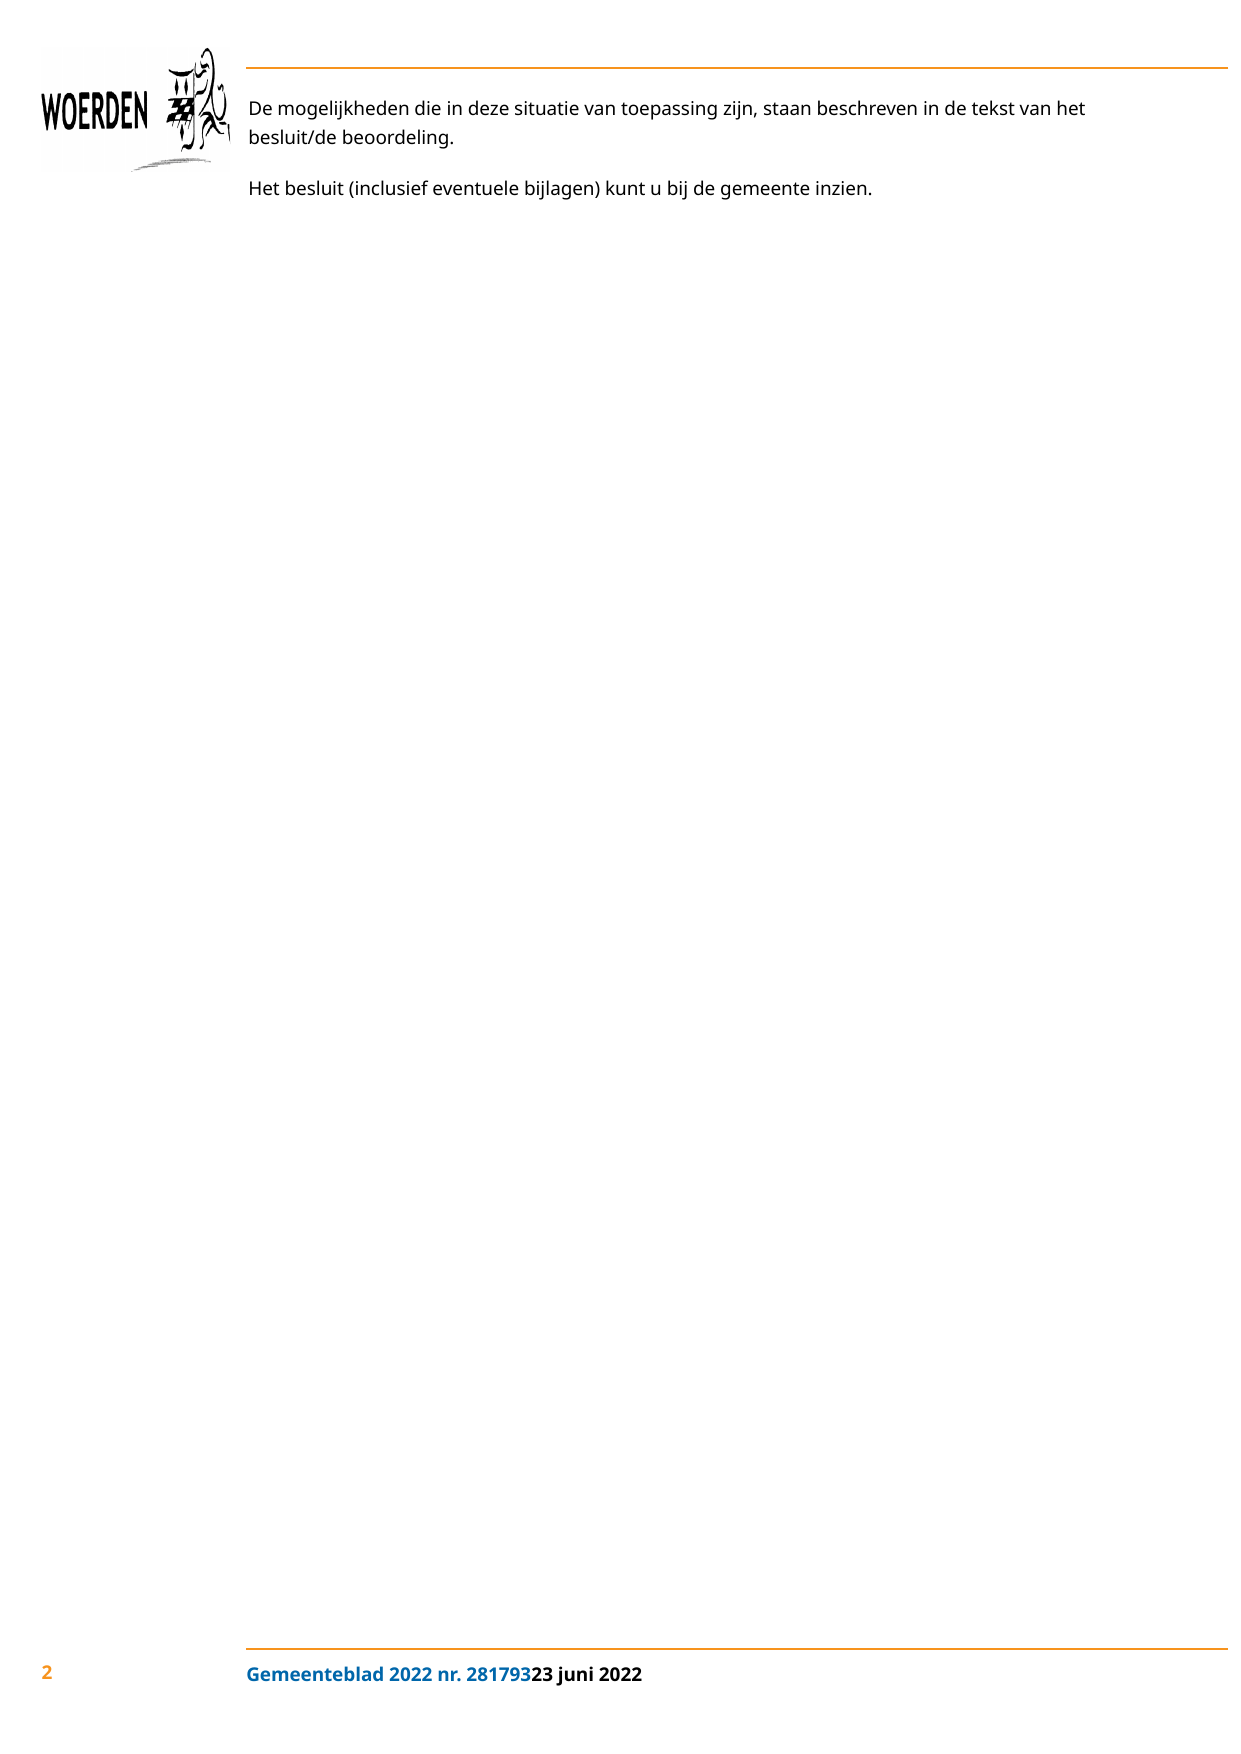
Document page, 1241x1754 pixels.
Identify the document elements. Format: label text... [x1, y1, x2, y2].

text De mogelijkheden die in deze situatie van toepassing zijn, staan beschreven in de tekst van het besluit/de beoordeling. [248, 95, 1152, 150]
picture [41, 47, 231, 172]
text Het besluit (inclusief eventuele bijlagen) kunt u bij de gemeente inzien. [248, 175, 1152, 201]
